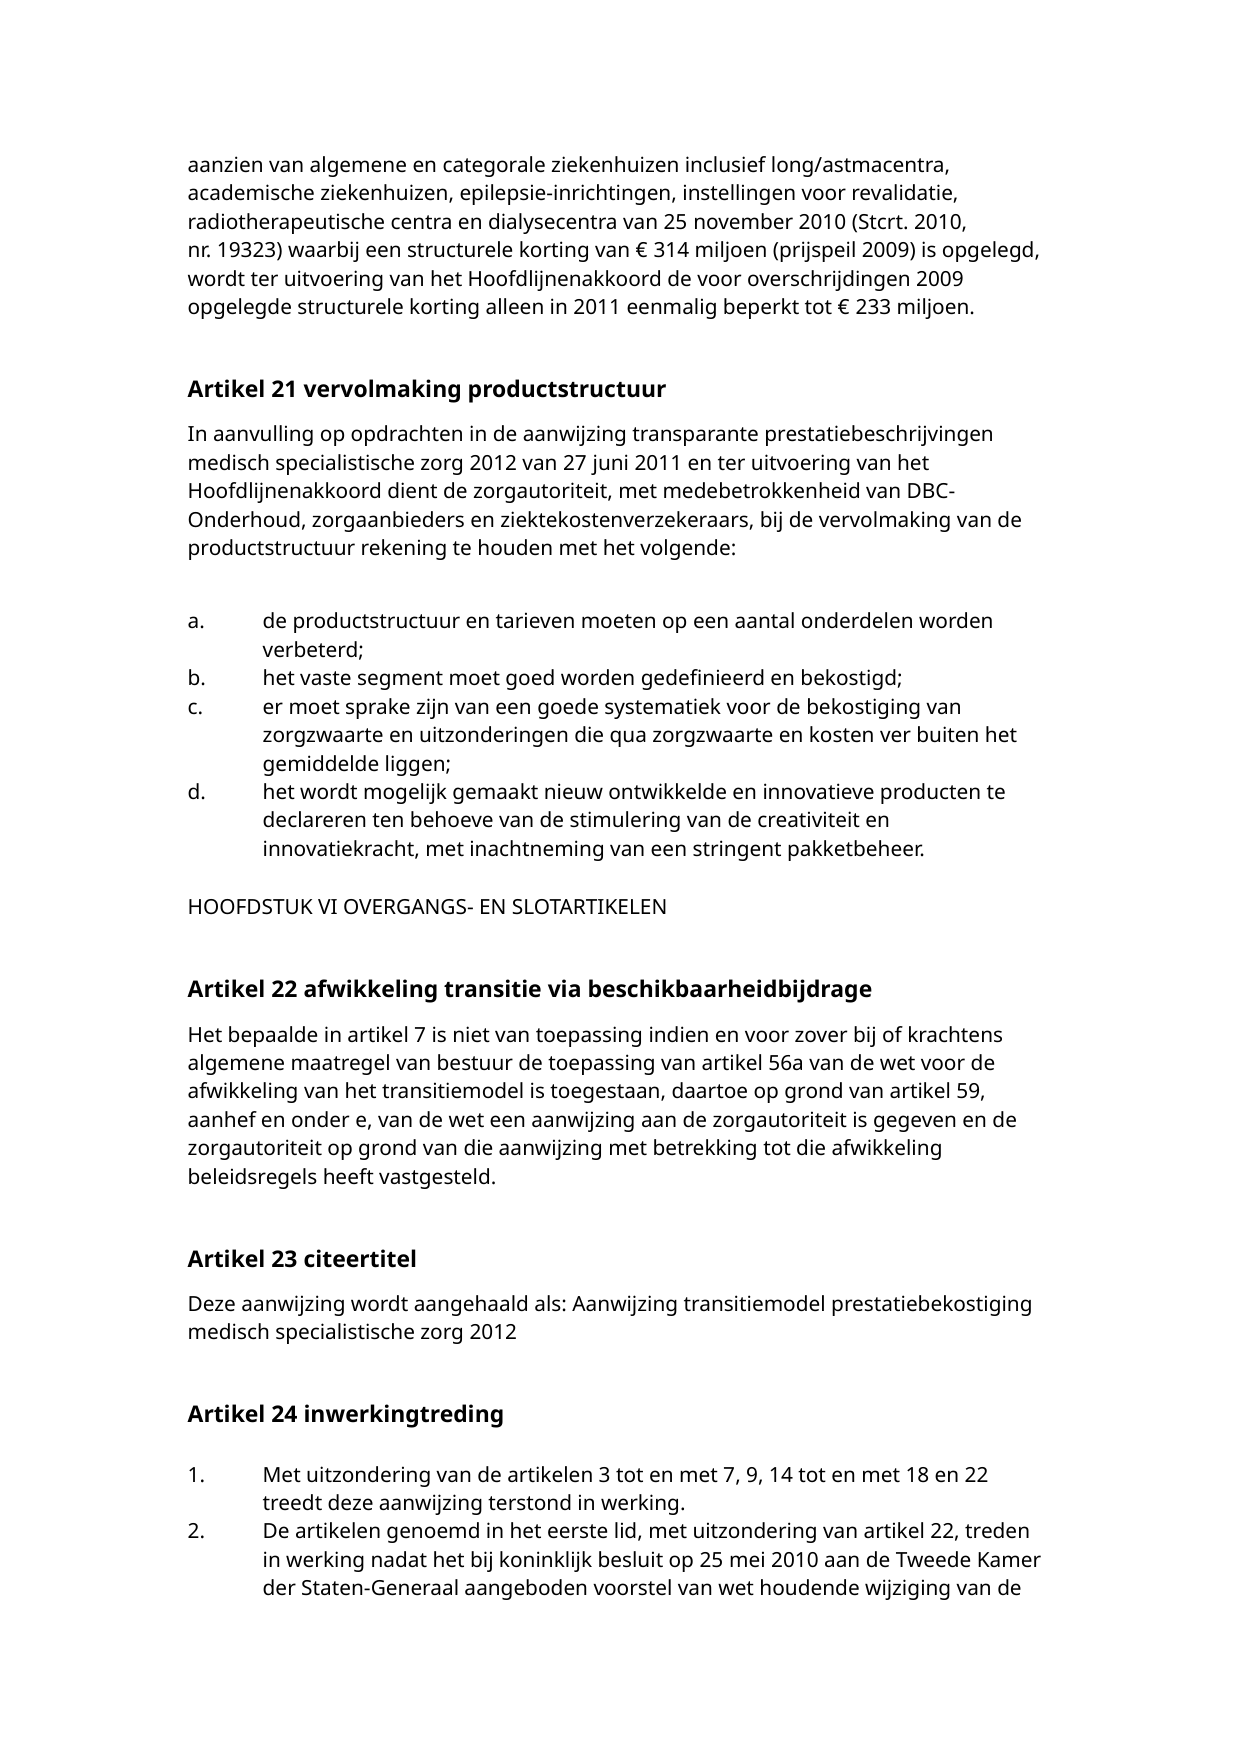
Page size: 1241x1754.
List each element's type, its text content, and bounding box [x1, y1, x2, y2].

text Deze aanwijzing wordt aangehaald als: Aanwijzing transitiemodel prestatiebekostiging medisch specialistische zorg 2012 [187, 1289, 1053, 1346]
text In aanvulling op opdrachten in de aanwijzing transparante prestatiebeschrijvingen medisch specialistische zorg 2012 van 27 juni 2011 en ter uitvoering van het Hoofdlijnenakkoord dient de zorgautoriteit, met medebetrokkenheid van DBC-Onderhoud, zorgaanbieders en ziektekostenverzekeraars, bij de vervolmaking van de productstructuur rekening te houden met het volgende: [187, 419, 1053, 562]
list het wordt mogelijk gemaakt nieuw ontwikkelde en innovatieve producten te declareren ten behoeve van de stimulering van de creativiteit en innovatiekracht, met inachtneming van een stringent pakketbeheer. [187, 777, 1053, 862]
list het vaste segment moet goed worden gedefinieerd en bekostigd; [187, 663, 1053, 692]
list er moet sprake zijn van een goede systematiek voor de bekostiging van zorgzwaarte en uitzonderingen die qua zorgzwaarte en kosten ver buiten het gemiddelde liggen; [187, 692, 1053, 777]
text Het bepaalde in artikel 7 is niet van toepassing indien en voor zover bij of krachtens algemene maatregel van bestuur de toepassing van artikel 56a van de wet voor de afwikkeling van het transitiemodel is toegestaan, daartoe op grond van artikel 59, aanhef en onder e, van de wet een aanwijzing aan de zorgautoriteit is gegeven en de zorgautoriteit op grond van die aanwijzing met betrekking tot die afwikkeling beleidsregels heeft vastgesteld. [187, 1020, 1053, 1190]
subtitle Artikel 23 citeertitel [187, 1243, 1053, 1274]
list de productstructuur en tarieven moeten op een aantal onderdelen worden verbeterd; [187, 607, 1053, 663]
subtitle Artikel 21 vervolmaking productstructuur [187, 373, 1053, 404]
subtitle HOOFDSTUK VI OVERGANGS- EN SLOTARTIKELEN [187, 892, 1053, 921]
text aanzien van algemene en categorale ziekenhuizen inclusief long/astmacentra, academische ziekenhuizen, epilepsie-inrichtingen, instellingen voor revalidatie, radiotherapeutische centra en dialysecentra van 25 november 2010 (Stcrt. 2010, nr. 19323) waarbij een structurele korting van € 314 miljoen (prijspeil 2009) is opgelegd, wordt ter uitvoering van het Hoofdlijnenakkoord de voor overschrijdingen 2009 opgelegde structurele korting alleen in 2011 eenmalig beperkt tot € 233 miljoen. [187, 150, 1053, 321]
list Met uitzondering van de artikelen 3 tot en met 7, 9, 14 tot en met 18 en 22 treedt deze aanwijzing terstond in werking. [187, 1460, 1053, 1517]
subtitle Artikel 24 inwerkingtreding [187, 1398, 1053, 1430]
subtitle Artikel 22 afwikkeling transitie via beschikbaarheidbijdrage [187, 973, 1053, 1005]
list De artikelen genoemd in het eerste lid, met uitzondering van artikel 22, treden in werking nadat het bij koninklijk besluit op 25 mei 2010 aan de Tweede Kamer der Staten-Generaal aangeboden voorstel van wet houdende wijziging van de [187, 1517, 1053, 1602]
